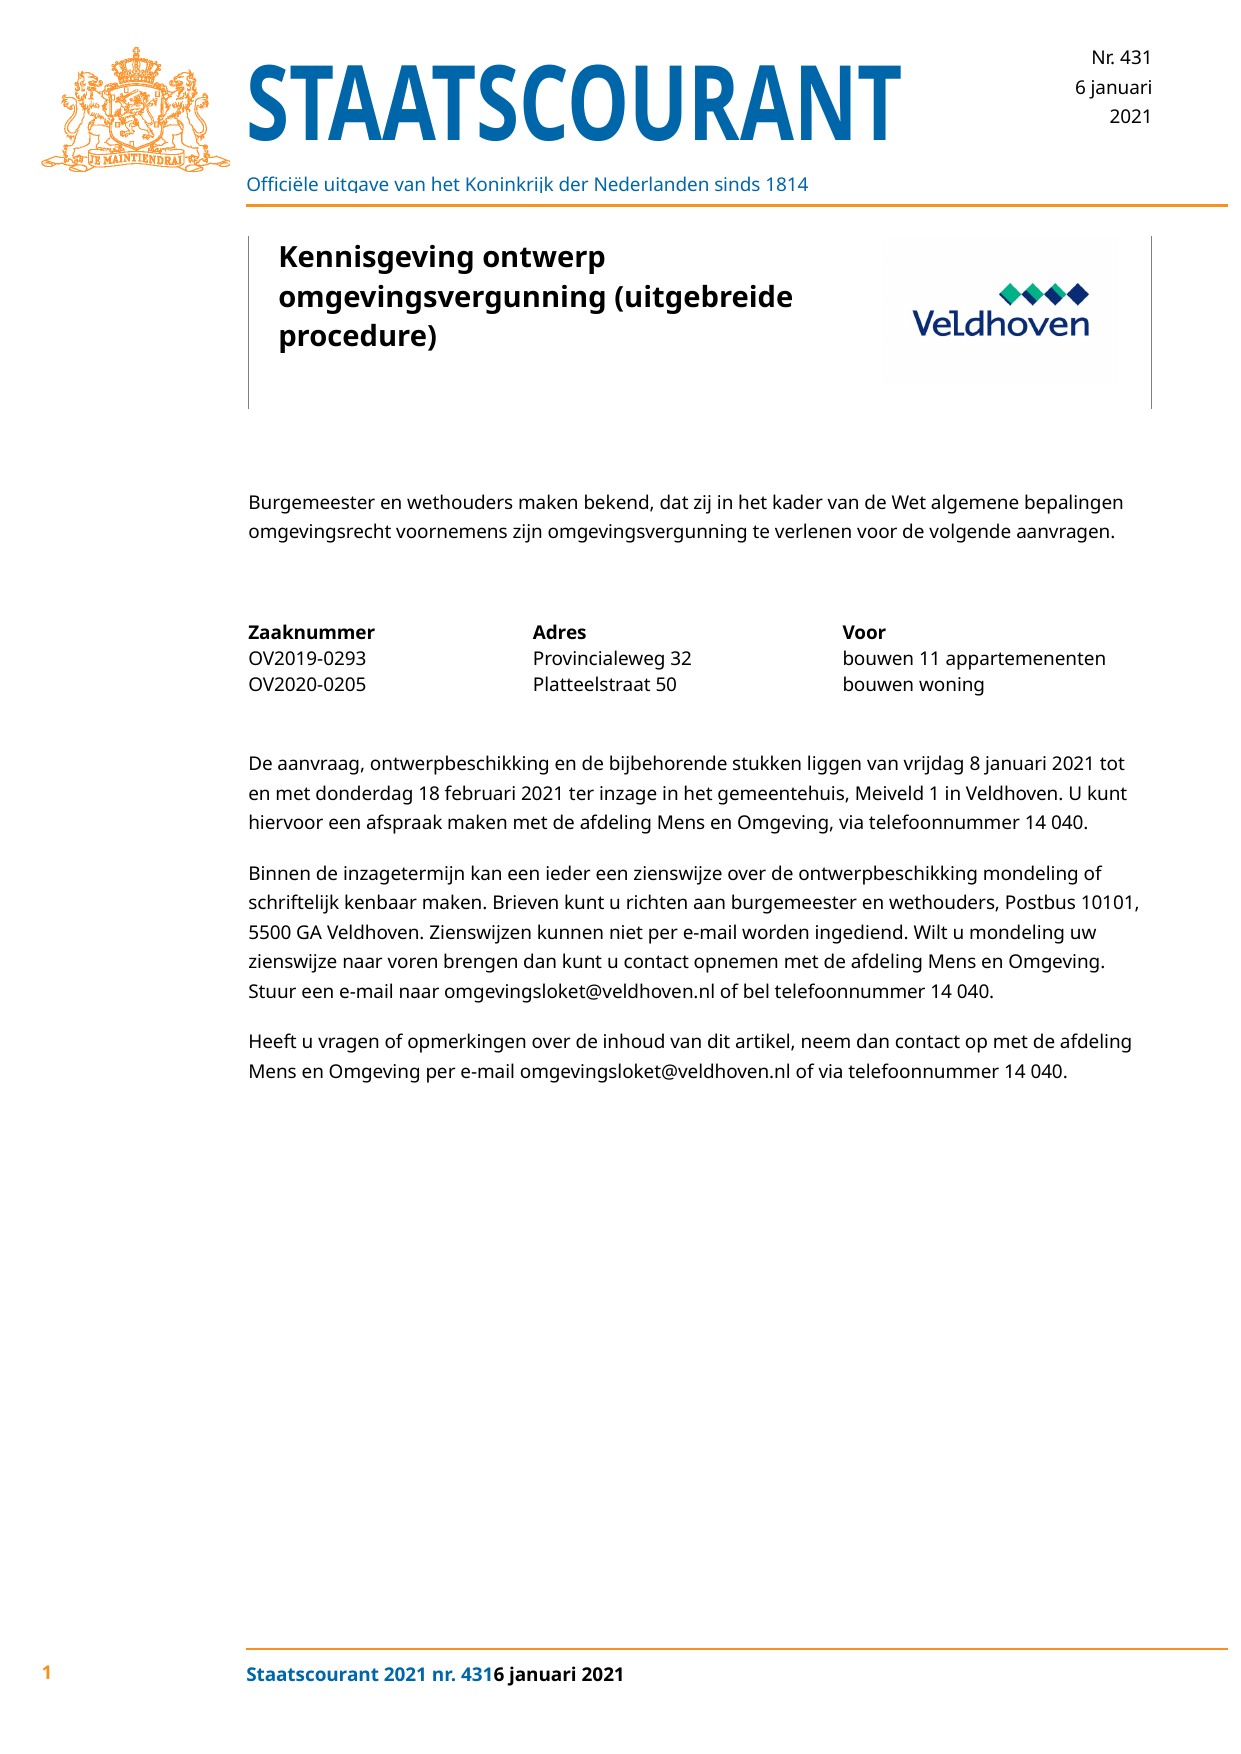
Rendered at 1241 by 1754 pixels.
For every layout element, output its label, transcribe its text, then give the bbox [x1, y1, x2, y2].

table_header [850, 236, 1151, 409]
text Burgemeester en wethouders maken bekend, dat zij in het kader van de Wet algemene bepalingen omgevingsrecht voornemens zijn omgevingsvergunning te verlenen voor de volgende aanvragen. [248, 489, 1152, 544]
table_header Zaaknummer [248, 620, 533, 645]
table_cell Provincialeweg 32 [533, 645, 842, 671]
table_cell bouwen woning [842, 671, 1152, 697]
table_header Voor [842, 620, 1152, 645]
table_cell Platteelstraat 50 [533, 671, 842, 697]
text Binnen de inzagetermijn kan een ieder een zienswijze over de ontwerpbeschikking mondeling of schriftelijk kenbaar maken. Brieven kunt u richten aan burgemeester en wethouders, Postbus 10101, 5500 GA Veldhoven. Zienswijzen kunnen niet per e-mail worden ingediend. Wilt u mondeling uw zienswijze naar voren brengen dan kunt u contact opnemen met de afdeling Mens en Omgeving. Stuur een e-mail naar omgevingsloket@veldhoven.nl of bel telefoonnummer 14 040. [248, 860, 1152, 1004]
text Heeft u vragen of opmerkingen over de inhoud van dit artikel, neem dan contact op met de afdeling Mens en Omgeving per e-mail omgevingsloket@veldhoven.nl of via telefoonnummer 14 040. [248, 1029, 1152, 1084]
table_header Adres [533, 620, 842, 645]
table_cell OV2020-0205 [248, 671, 533, 697]
table_cell OV2019-0293 [248, 645, 533, 671]
picture [882, 236, 1119, 384]
text De aanvraag, ontwerpbeschikking en de bijbehorende stukken liggen van vrijdag 8 januari 2021 tot en met donderdag 18 februari 2021 ter inzage in het gemeentehuis, Meiveld 1 in Veldhoven. U kunt hiervoor een afspraak maken met de afdeling Mens en Omgeving, via telefoonnummer 14 040. [248, 750, 1152, 835]
table_cell bouwen 11 appartemenenten [842, 645, 1152, 671]
picture [41, 47, 231, 172]
table_header Kennisgeving ontwerp omgevingsvergunning (uitgebreide procedure) [249, 236, 850, 409]
